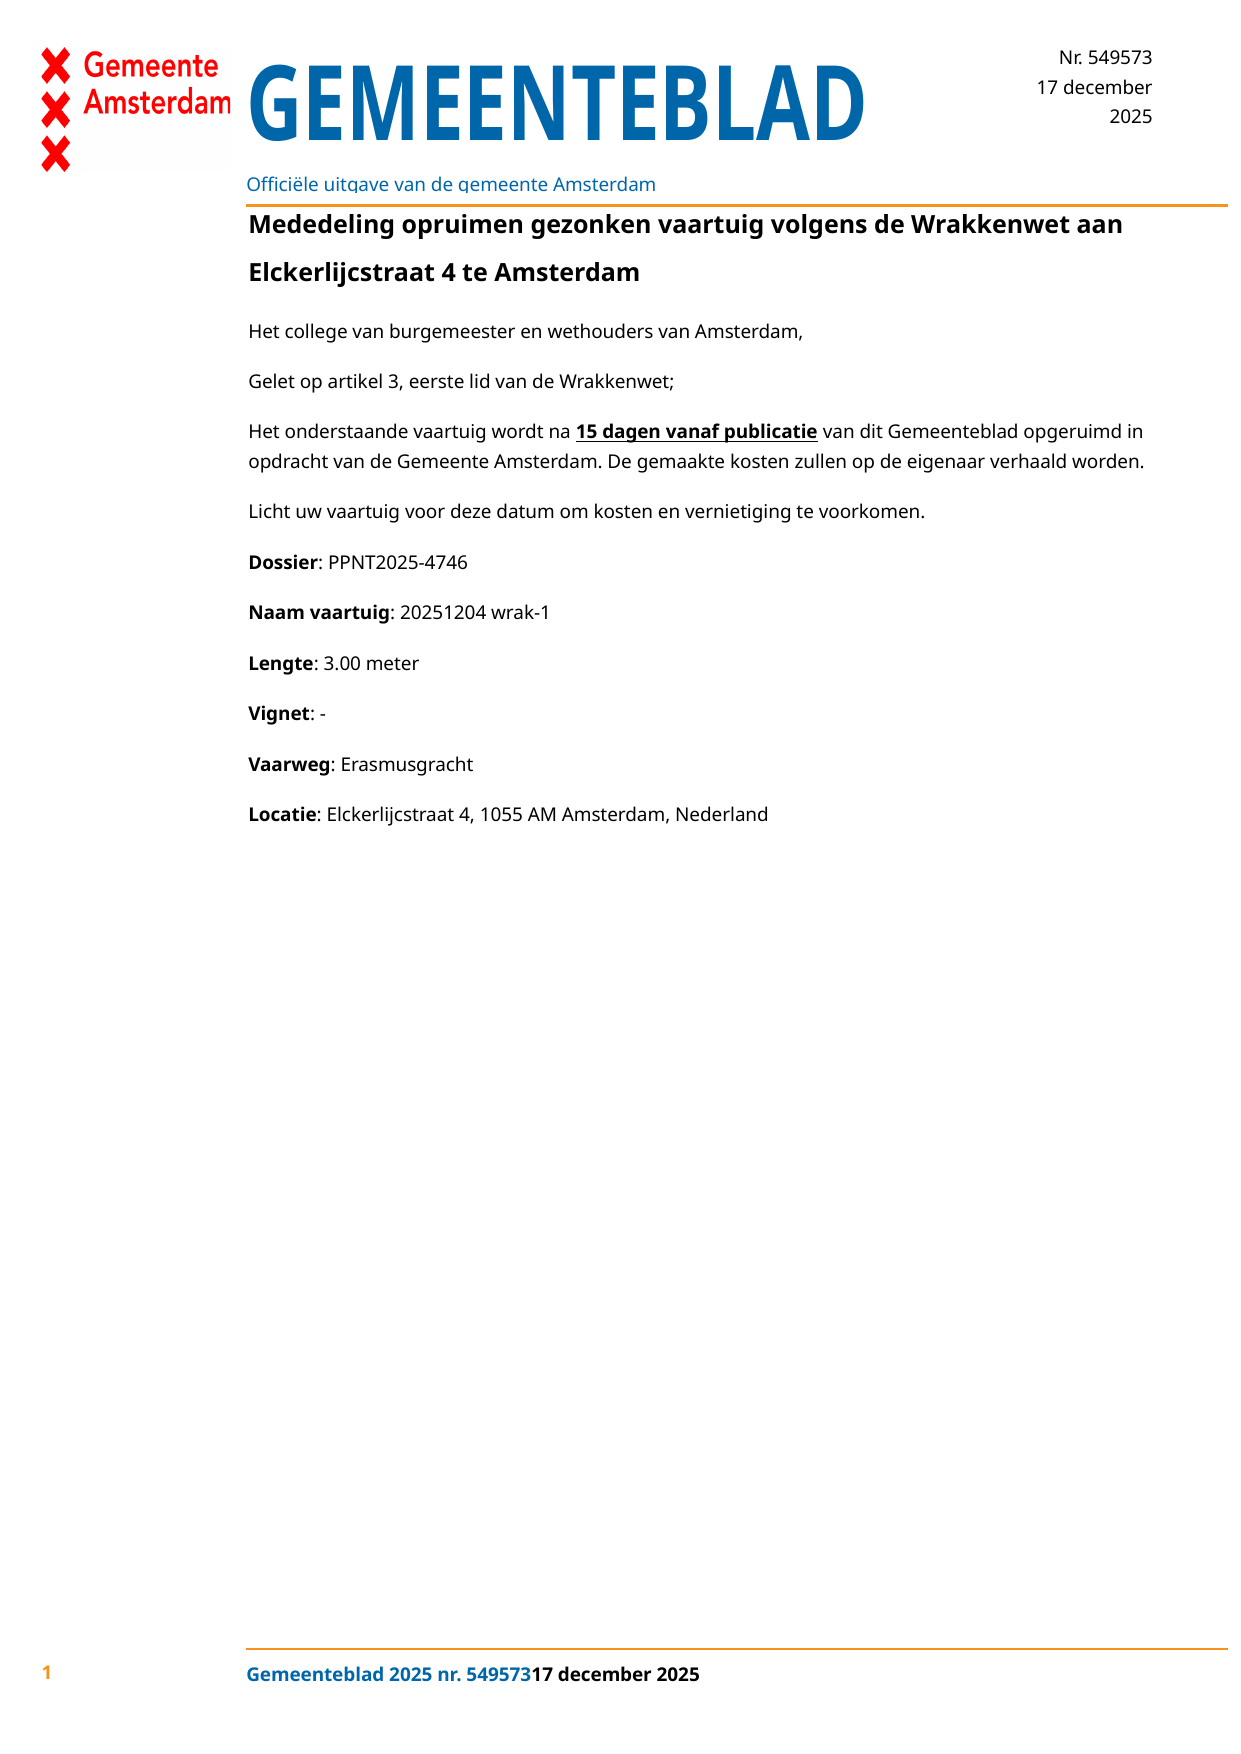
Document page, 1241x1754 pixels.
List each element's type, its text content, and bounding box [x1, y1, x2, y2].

text Het college van burgemeester en wethouders van Amsterdam, [248, 318, 1152, 344]
text Vignet: - [248, 700, 1152, 726]
text Vaarweg: Erasmusgracht [248, 751, 1152, 777]
text Gelet op artikel 3, eerste lid van de Wrakkenwet; [248, 368, 1152, 394]
text Het onderstaande vaartuig wordt na 15 dagen vanaf publicatie van dit Gemeenteblad opgeruimd in opdracht van de Gemeente Amsterdam. De gemaakte kosten zullen op de eigenaar verhaald worden. [248, 419, 1152, 474]
text Dossier: PPNT2025-4746 [248, 549, 1152, 575]
picture [41, 47, 231, 172]
text Locatie: Elckerlijcstraat 4, 1055 AM Amsterdam, Nederland [248, 801, 1152, 827]
text Naam vaartuig: 20251204 wrak-1 [248, 599, 1152, 625]
text Lengte: 3.00 meter [248, 650, 1152, 676]
text Licht uw vaartuig voor deze datum om kosten en vernietiging te voorkomen. [248, 499, 1152, 524]
text Mededeling opruimen gezonken vaartuig volgens de Wrakkenwet aan Elckerlijcstraat 4 te Amsterdam [248, 207, 1152, 288]
